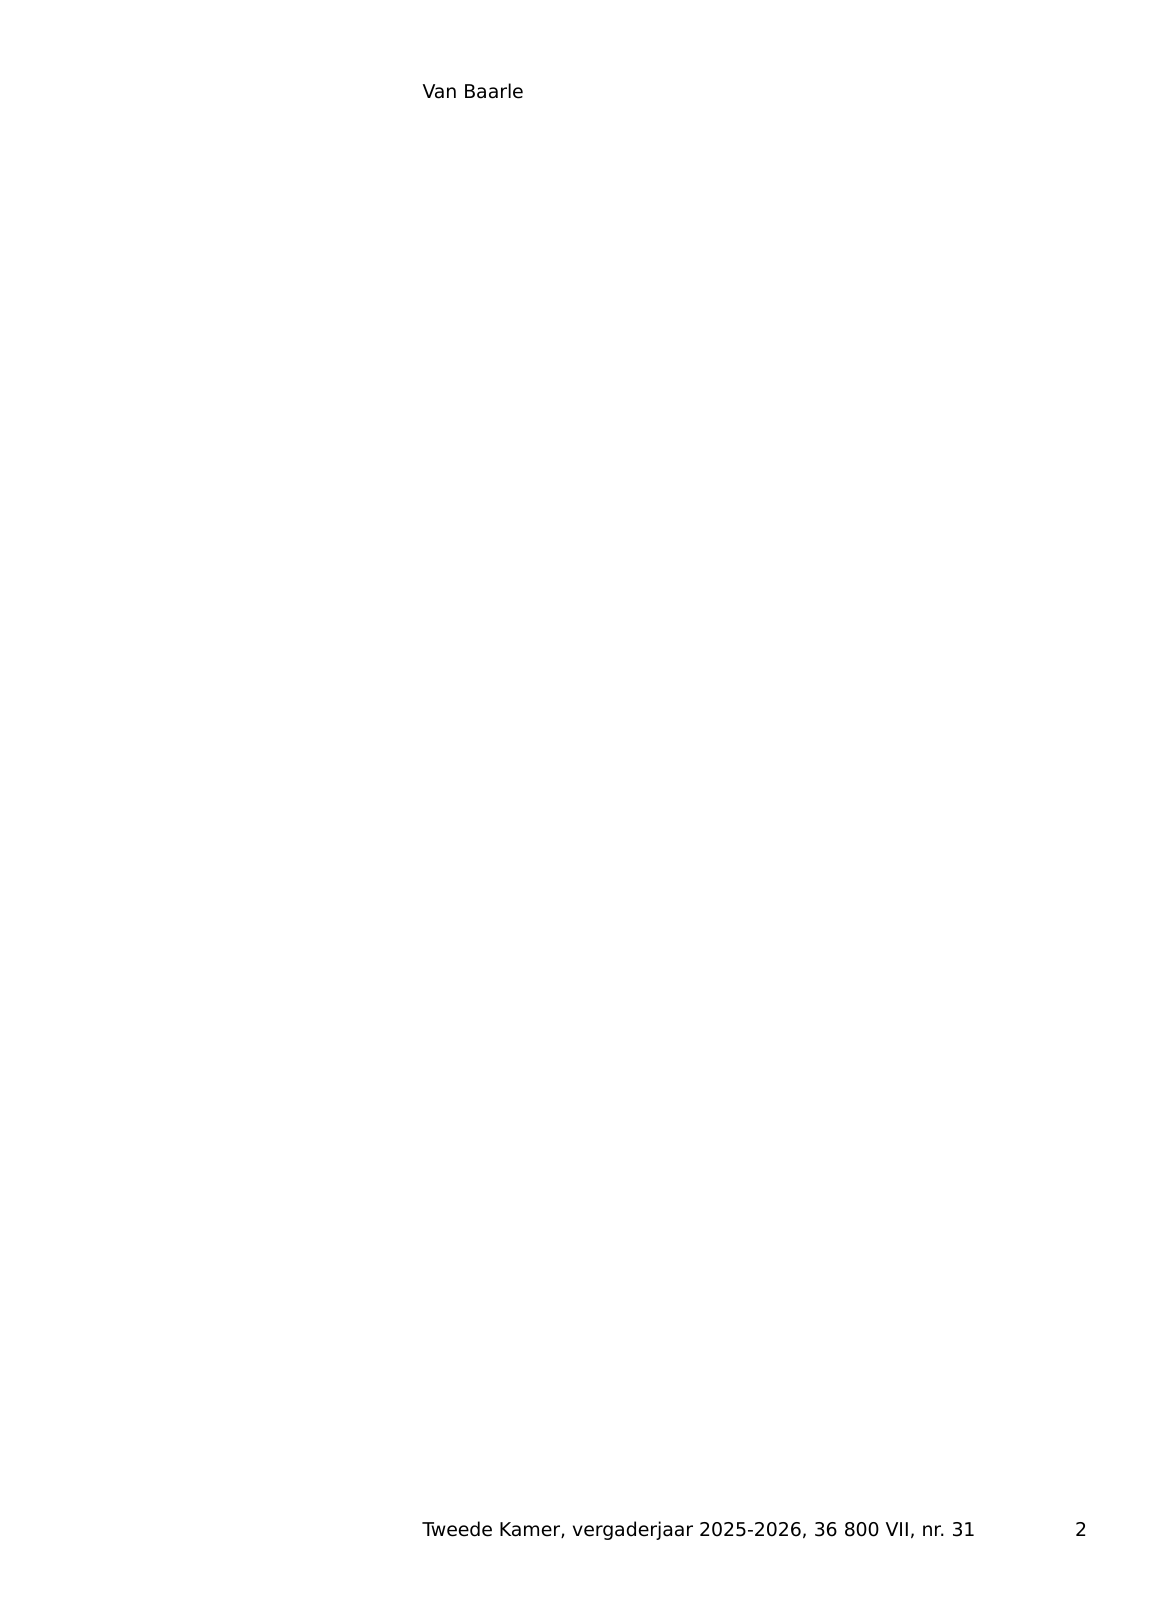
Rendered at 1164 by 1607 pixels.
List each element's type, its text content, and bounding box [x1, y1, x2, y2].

text Van Baarle [422, 59, 1087, 103]
